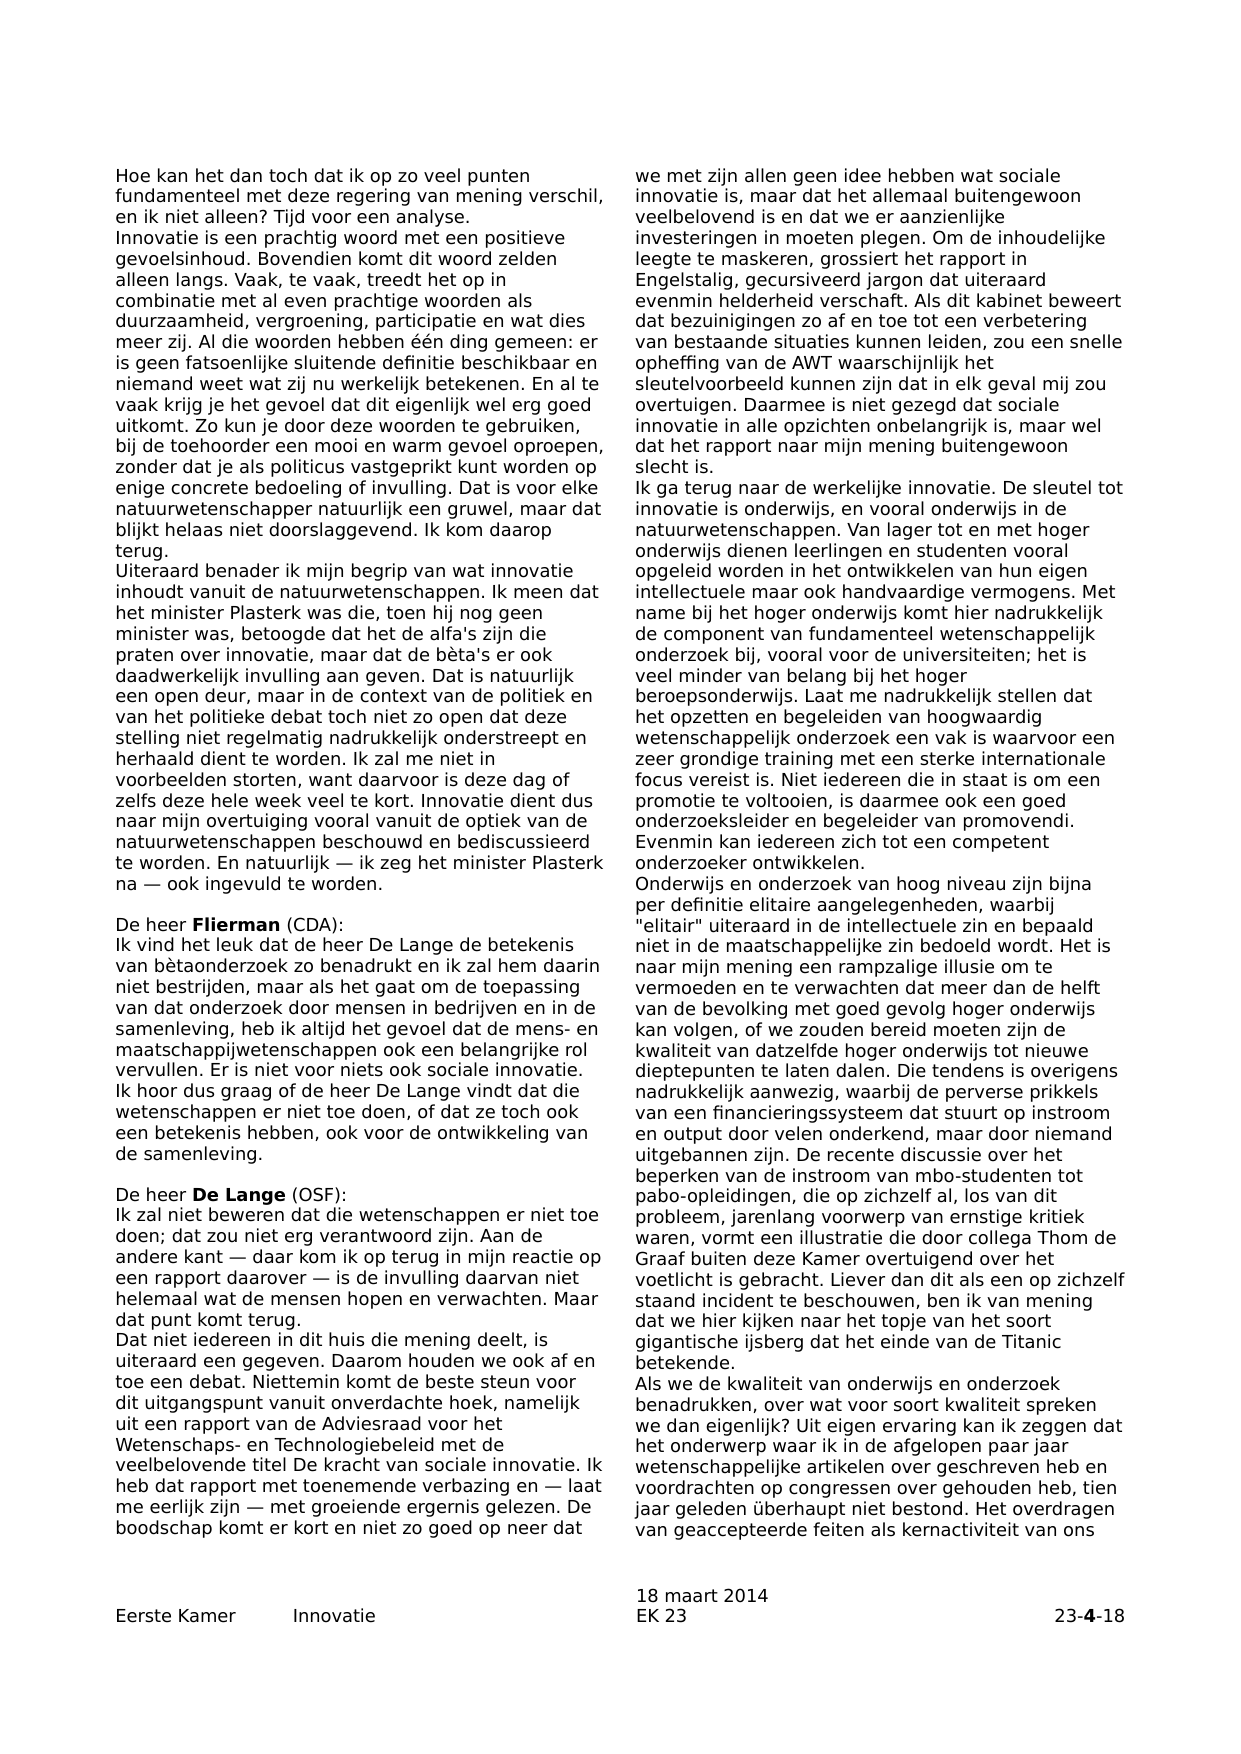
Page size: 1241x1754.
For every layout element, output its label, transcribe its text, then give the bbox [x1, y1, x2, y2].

text Ik vind het leuk dat de heer De Lange de betekenis van bètaonderzoek zo benadrukt en ik zal hem daarin niet bestrijden, maar als het gaat om de toepassing van dat onderzoek door mensen in bedrijven en in de samenleving, heb ik altijd het gevoel dat de mens- en maatschappijwetenschappen ook een belangrijke rol vervullen. Er is niet voor niets ook sociale innovatie. Ik hoor dus graag of de heer De Lange vindt dat die wetenschappen er niet toe doen, of dat ze toch ook een betekenis hebben, ook voor de ontwikkeling van de samenleving. [115, 935, 605, 1164]
text we met zijn allen geen idee hebben wat sociale innovatie is, maar dat het allemaal buitengewoon veelbelovend is en dat we er aanzienlijke investeringen in moeten plegen. Om de inhoudelijke leegte te maskeren, grossiert het rapport in Engelstalig, gecursiveerd jargon dat uiteraard evenmin helderheid verschaft. Als dit kabinet beweert dat bezuinigingen zo af en toe tot een verbetering van bestaande situaties kunnen leiden, zou een snelle opheffing van de AWT waarschijnlijk het sleutelvoorbeeld kunnen zijn dat in elk geval mij zou overtuigen. Daarmee is niet gezegd dat sociale innovatie in alle opzichten onbelangrijk is, maar wel dat het rapport naar mijn mening buitengewoon slecht is. [635, 165, 1125, 478]
text Ik ga terug naar de werkelijke innovatie. De sleutel tot innovatie is onderwijs, en vooral onderwijs in de natuurwetenschappen. Van lager tot en met hoger onderwijs dienen leerlingen en studenten vooral opgeleid worden in het ontwikkelen van hun eigen intellectuele maar ook handvaardige vermogens. Met name bij het hoger onderwijs komt hier nadrukkelijk de component van fundamenteel wetenschappelijk onderzoek bij, vooral voor de universiteiten; het is veel minder van belang bij het hoger beroepsonderwijs. Laat me nadrukkelijk stellen dat het opzetten en begeleiden van hoogwaardig wetenschappelijk onderzoek een vak is waarvoor een zeer grondige training met een sterke internationale focus vereist is. Niet iedereen die in staat is om een promotie te voltooien, is daarmee ook een goed onderzoeksleider en begeleider van promovendi. Evenmin kan iedereen zich tot een competent onderzoeker ontwikkelen. [635, 478, 1125, 874]
text Onderwijs en onderzoek van hoog niveau zijn bijna per definitie elitaire aangelegenheden, waarbij "elitair" uiteraard in de intellectuele zin en bepaald niet in de maatschappelijke zin bedoeld wordt. Het is naar mijn mening een rampzalige illusie om te vermoeden en te verwachten dat meer dan de helft van de bevolking met goed gevolg hoger onderwijs kan volgen, of we zouden bereid moeten zijn de kwaliteit van datzelfde hoger onderwijs tot nieuwe dieptepunten te laten dalen. Die tendens is overigens nadrukkelijk aanwezig, waarbij de perverse prikkels van een financieringssysteem dat stuurt op instroom en output door velen onderkend, maar door niemand uitgebannen zijn. De recente discussie over het beperken van de instroom van mbo-studenten tot pabo-opleidingen, die op zichzelf al, los van dit probleem, jarenlang voorwerp van ernstige kritiek waren, vormt een illustratie die door collega Thom de Graaf buiten deze Kamer overtuigend over het voetlicht is gebracht. Liever dan dit als een op zichzelf staand incident te beschouwen, ben ik van mening dat we hier kijken naar het topje van het soort gigantische ijsberg dat het einde van de Titanic betekende. [635, 874, 1125, 1374]
text De heer De Lange (OSF): [115, 1184, 605, 1205]
text Dat niet iedereen in dit huis die mening deelt, is uiteraard een gegeven. Daarom houden we ook af en toe een debat. Niettemin komt de beste steun voor dit uitgangspunt vanuit onverdachte hoek, namelijk uit een rapport van de Adviesraad voor het Wetenschaps- en Technologiebeleid met de veelbelovende titel De kracht van sociale innovatie. Ik heb dat rapport met toenemende verbazing en — laat me eerlijk zijn — met groeiende ergernis gelezen. De boodschap komt er kort en niet zo goed op neer dat [115, 1330, 605, 1538]
text Innovatie is een prachtig woord met een positieve gevoelsinhoud. Bovendien komt dit woord zelden alleen langs. Vaak, te vaak, treedt het op in combinatie met al even prachtige woorden als duurzaamheid, vergroening, participatie en wat dies meer zij. Al die woorden hebben één ding gemeen: er is geen fatsoenlijke sluitende definitie beschikbaar en niemand weet wat zij nu werkelijk betekenen. En al te vaak krijg je het gevoel dat dit eigenlijk wel erg goed uitkomt. Zo kun je door deze woorden te gebruiken, bij de toehoorder een mooi en warm gevoel oproepen, zonder dat je als politicus vastgeprikt kunt worden op enige concrete bedoeling of invulling. Dat is voor elke natuurwetenschapper natuurlijk een gruwel, maar dat blijkt helaas niet doorslaggevend. Ik kom daarop terug. [115, 228, 605, 561]
text Uiteraard benader ik mijn begrip van wat innovatie inhoudt vanuit de natuurwetenschappen. Ik meen dat het minister Plasterk was die, toen hij nog geen minister was, betoogde dat het de alfa's zijn die praten over innovatie, maar dat de bèta's er ook daadwerkelijk invulling aan geven. Dat is natuurlijk een open deur, maar in de context van de politiek en van het politieke debat toch niet zo open dat deze stelling niet regelmatig nadrukkelijk onderstreept en herhaald dient te worden. Ik zal me niet in voorbeelden storten, want daarvoor is deze dag of zelfs deze hele week veel te kort. Innovatie dient dus naar mijn overtuiging vooral vanuit de optiek van de natuurwetenschappen beschouwd en bediscussieerd te worden. En natuurlijk — ik zeg het minister Plasterk na — ook ingevuld te worden. [115, 561, 605, 894]
text Ik zal niet beweren dat die wetenschappen er niet toe doen; dat zou niet erg verantwoord zijn. Aan de andere kant — daar kom ik op terug in mijn reactie op een rapport daarover — is de invulling daarvan niet helemaal wat de mensen hopen en verwachten. Maar dat punt komt terug. [115, 1205, 605, 1330]
text Hoe kan het dan toch dat ik op zo veel punten fundamenteel met deze regering van mening verschil, en ik niet alleen? Tijd voor een analyse. [115, 165, 605, 228]
text Als we de kwaliteit van onderwijs en onderzoek benadrukken, over wat voor soort kwaliteit spreken we dan eigenlijk? Uit eigen ervaring kan ik zeggen dat het onderwerp waar ik in de afgelopen paar jaar wetenschappelijke artikelen over geschreven heb en voordrachten op congressen over gehouden heb, tien jaar geleden überhaupt niet bestond. Het overdragen van geaccepteerde feiten als kernactiviteit van ons [635, 1374, 1125, 1540]
text De heer Flierman (CDA): [115, 914, 605, 935]
